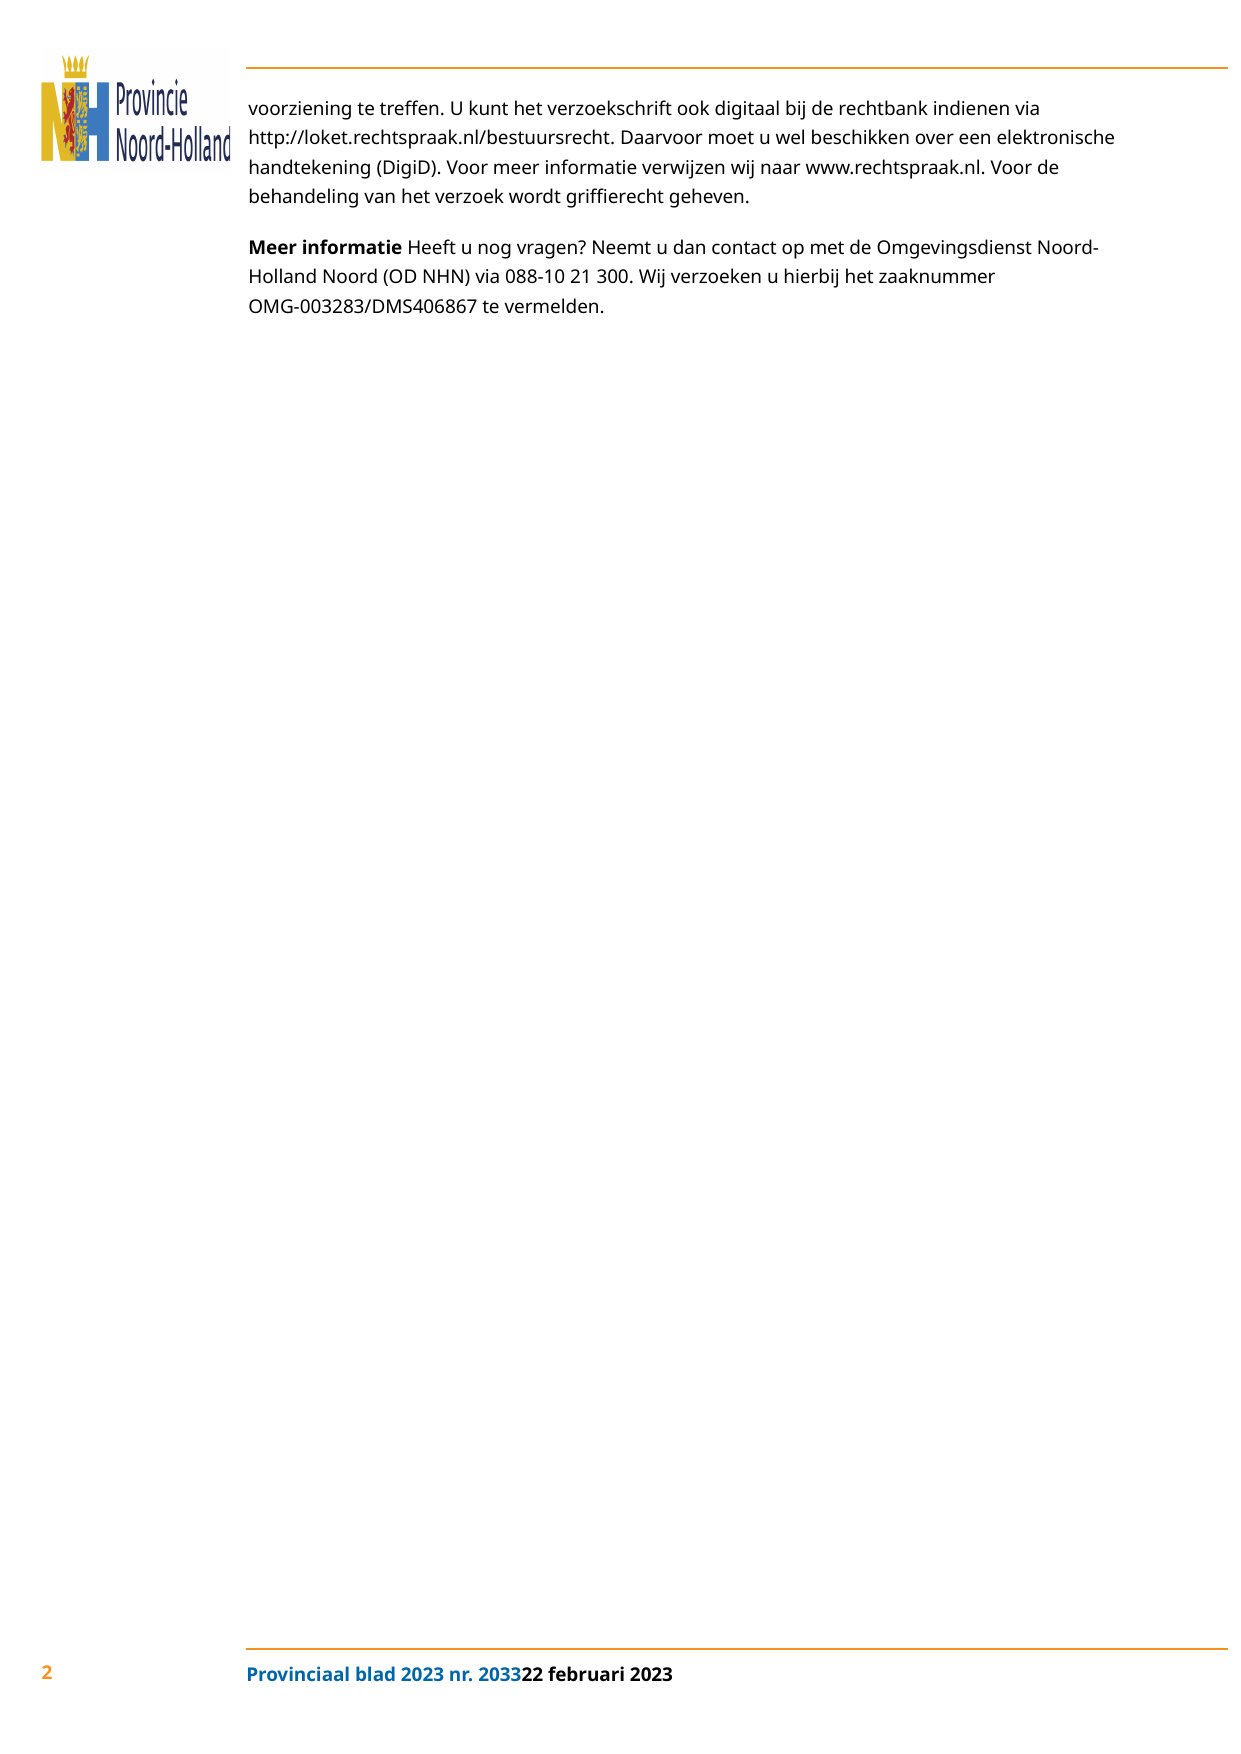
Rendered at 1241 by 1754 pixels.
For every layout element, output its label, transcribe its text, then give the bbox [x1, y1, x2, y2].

text Meer informatie Heeft u nog vragen? Neemt u dan contact op met de Omgevingsdienst Noord-Holland Noord (OD NHN) via 088-10 21 300. Wij verzoeken u hierbij het zaaknummer OMG-003283/DMS406867 te vermelden. [248, 234, 1152, 319]
text voorziening te treffen. U kunt het verzoekschrift ook digitaal bij de rechtbank indienen via http://loket.rechtspraak.nl/bestuursrecht. Daarvoor moet u wel beschikken over een elektronische handtekening (DigiD). Voor meer informatie verwijzen wij naar www.rechtspraak.nl. Voor de behandeling van het verzoek wordt griffierecht geheven. [248, 95, 1152, 209]
picture [41, 47, 231, 172]
